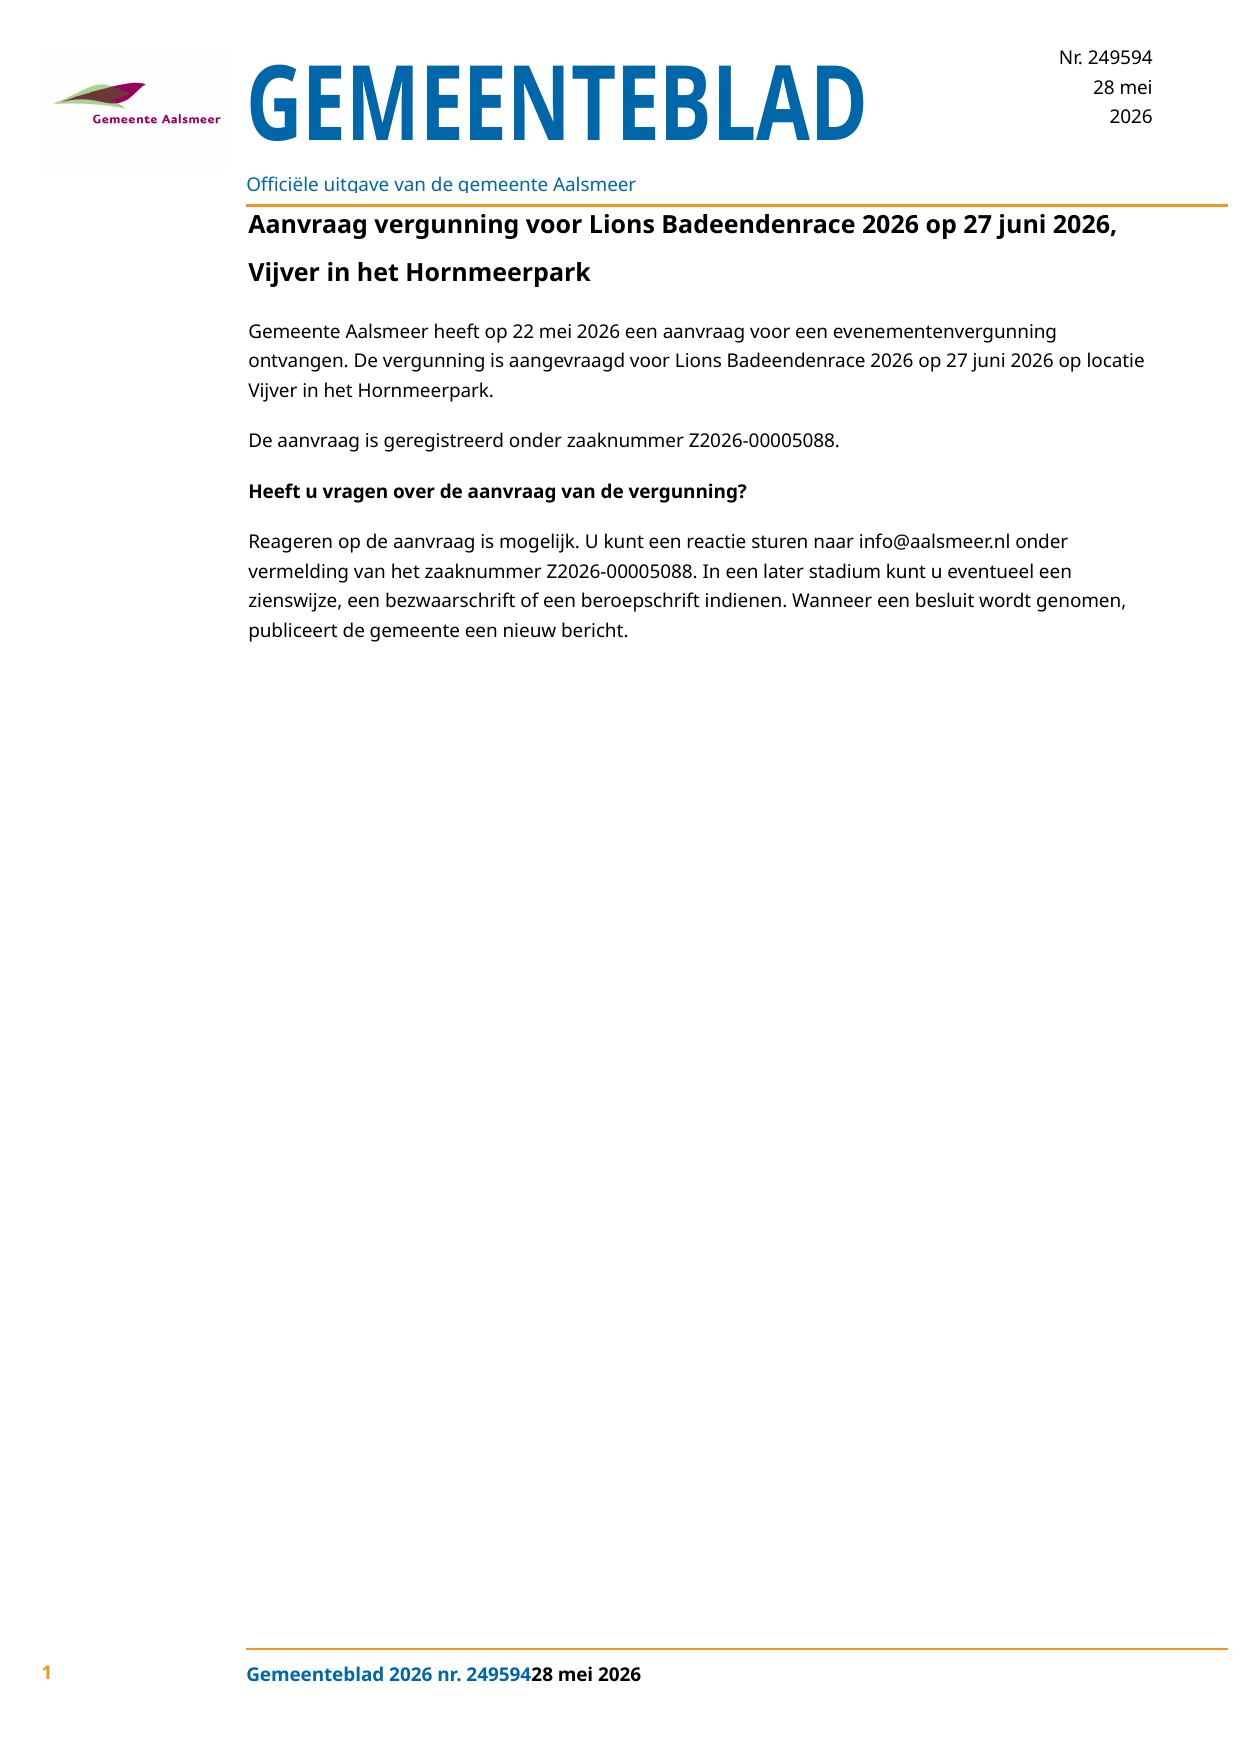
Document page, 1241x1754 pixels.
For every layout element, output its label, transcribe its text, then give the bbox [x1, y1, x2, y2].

text Reageren op de aanvraag is mogelijk. U kunt een reactie sturen naar info@aalsmeer.nl onder vermelding van het zaaknummer Z2026-00005088. In een later stadium kunt u eventueel een zienswijze, een bezwaarschrift of een beroepschrift indienen. Wanneer een besluit wordt genomen, publiceert de gemeente een nieuw bericht. [248, 528, 1152, 643]
picture [41, 47, 231, 172]
text De aanvraag is geregistreerd onder zaaknummer Z2026-00005088. [248, 427, 1152, 453]
text Heeft u vragen over de aanvraag van de vergunning? [248, 478, 1152, 504]
text Gemeente Aalsmeer heeft op 22 mei 2026 een aanvraag voor een evenementenvergunning ontvangen. De vergunning is aangevraagd voor Lions Badeendenrace 2026 op 27 juni 2026 op locatie Vijver in het Hornmeerpark. [248, 318, 1152, 403]
text Aanvraag vergunning voor Lions Badeendenrace 2026 op 27 juni 2026, Vijver in het Hornmeerpark [248, 207, 1152, 288]
